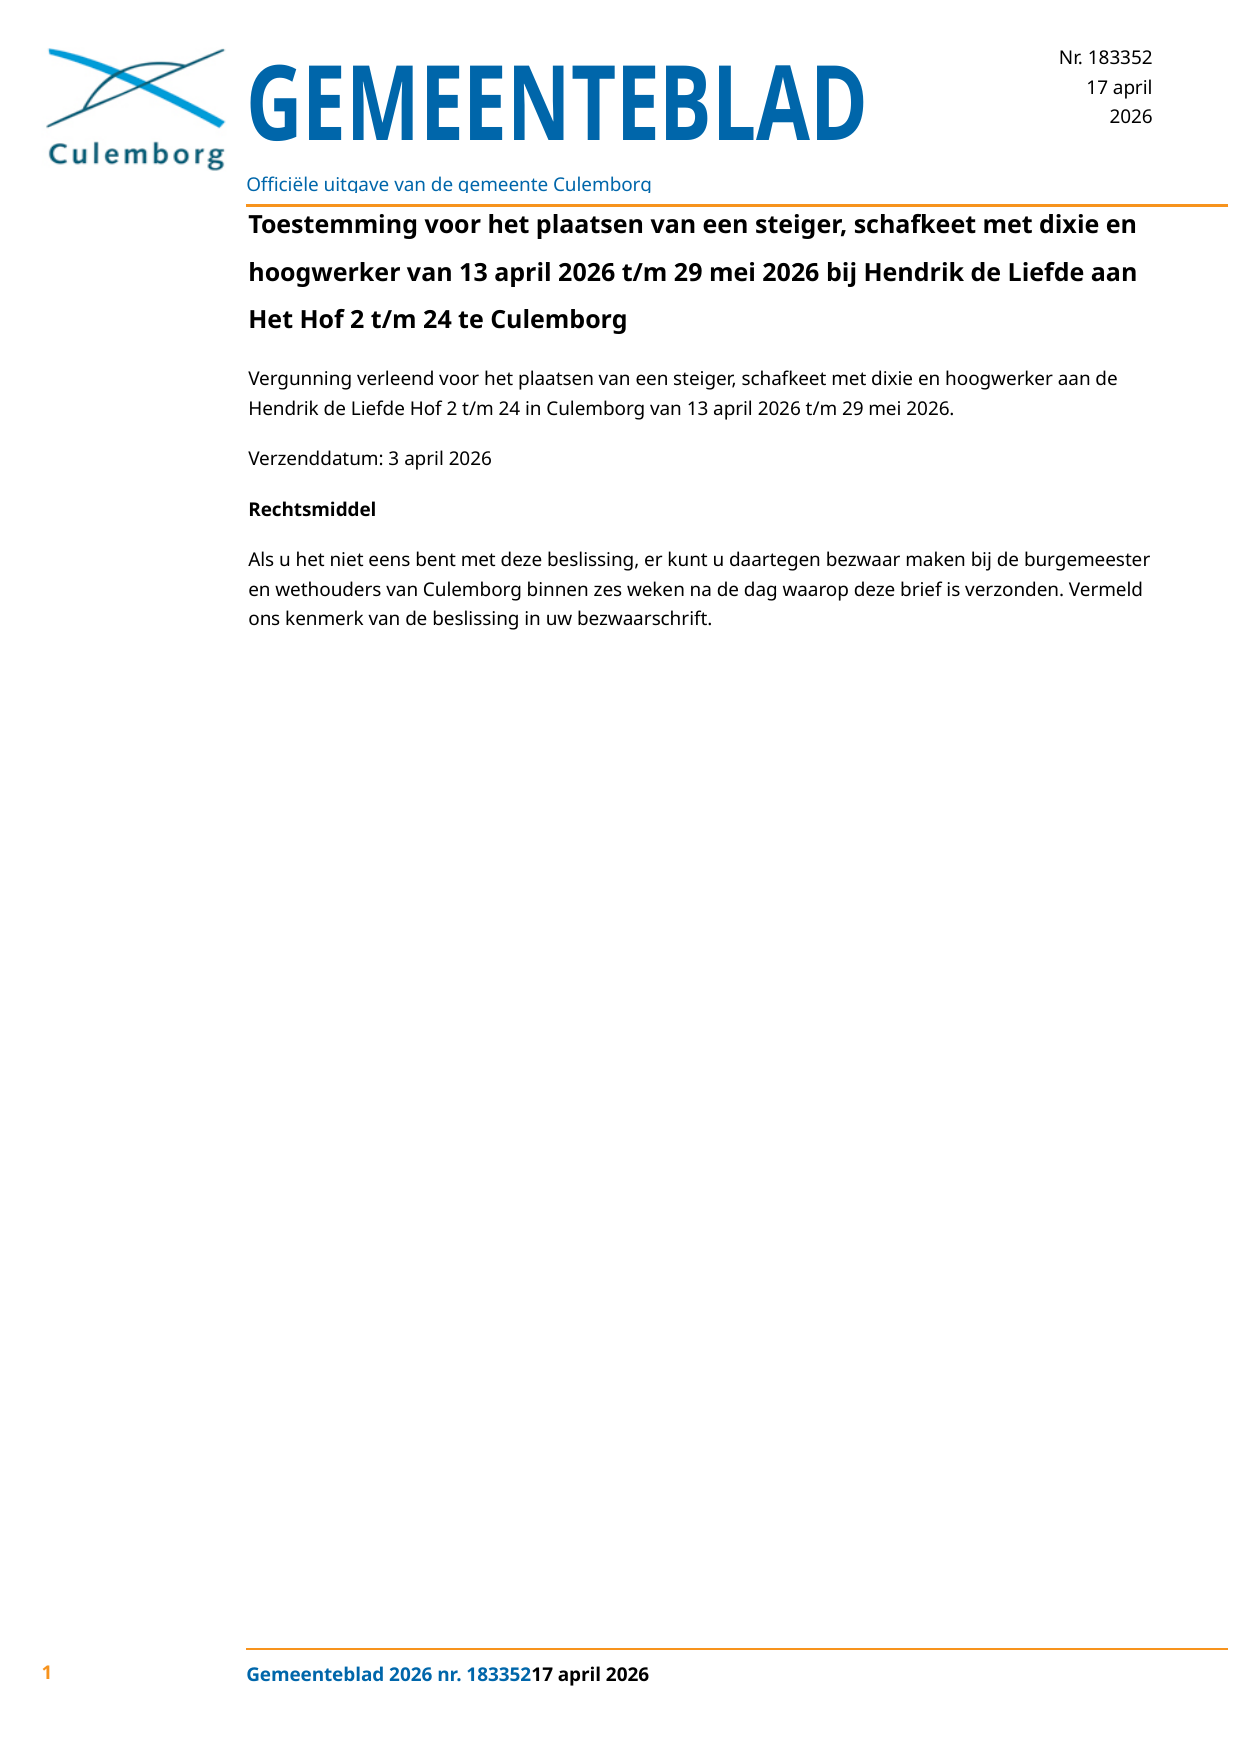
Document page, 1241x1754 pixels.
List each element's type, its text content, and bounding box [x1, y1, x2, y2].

text Rechtsmiddel [248, 496, 1152, 522]
text Toestemming voor het plaatsen van een steiger, schafkeet met dixie en hoogwerker van 13 april 2026 t/m 29 mei 2026 bij Hendrik de Liefde aan Het Hof 2 t/m 24 te Culemborg [248, 207, 1152, 336]
picture [41, 47, 231, 172]
text Verzenddatum: 3 april 2026 [248, 446, 1152, 471]
text Vergunning verleend voor het plaatsen van een steiger, schafkeet met dixie en hoogwerker aan de Hendrik de Liefde Hof 2 t/m 24 in Culemborg van 13 april 2026 t/m 29 mei 2026. [248, 366, 1152, 421]
text Als u het niet eens bent met deze beslissing, er kunt u daartegen bezwaar maken bij de burgemeester en wethouders van Culemborg binnen zes weken na de dag waarop deze brief is verzonden. Vermeld ons kenmerk van de beslissing in uw bezwaarschrift. [248, 546, 1152, 631]
